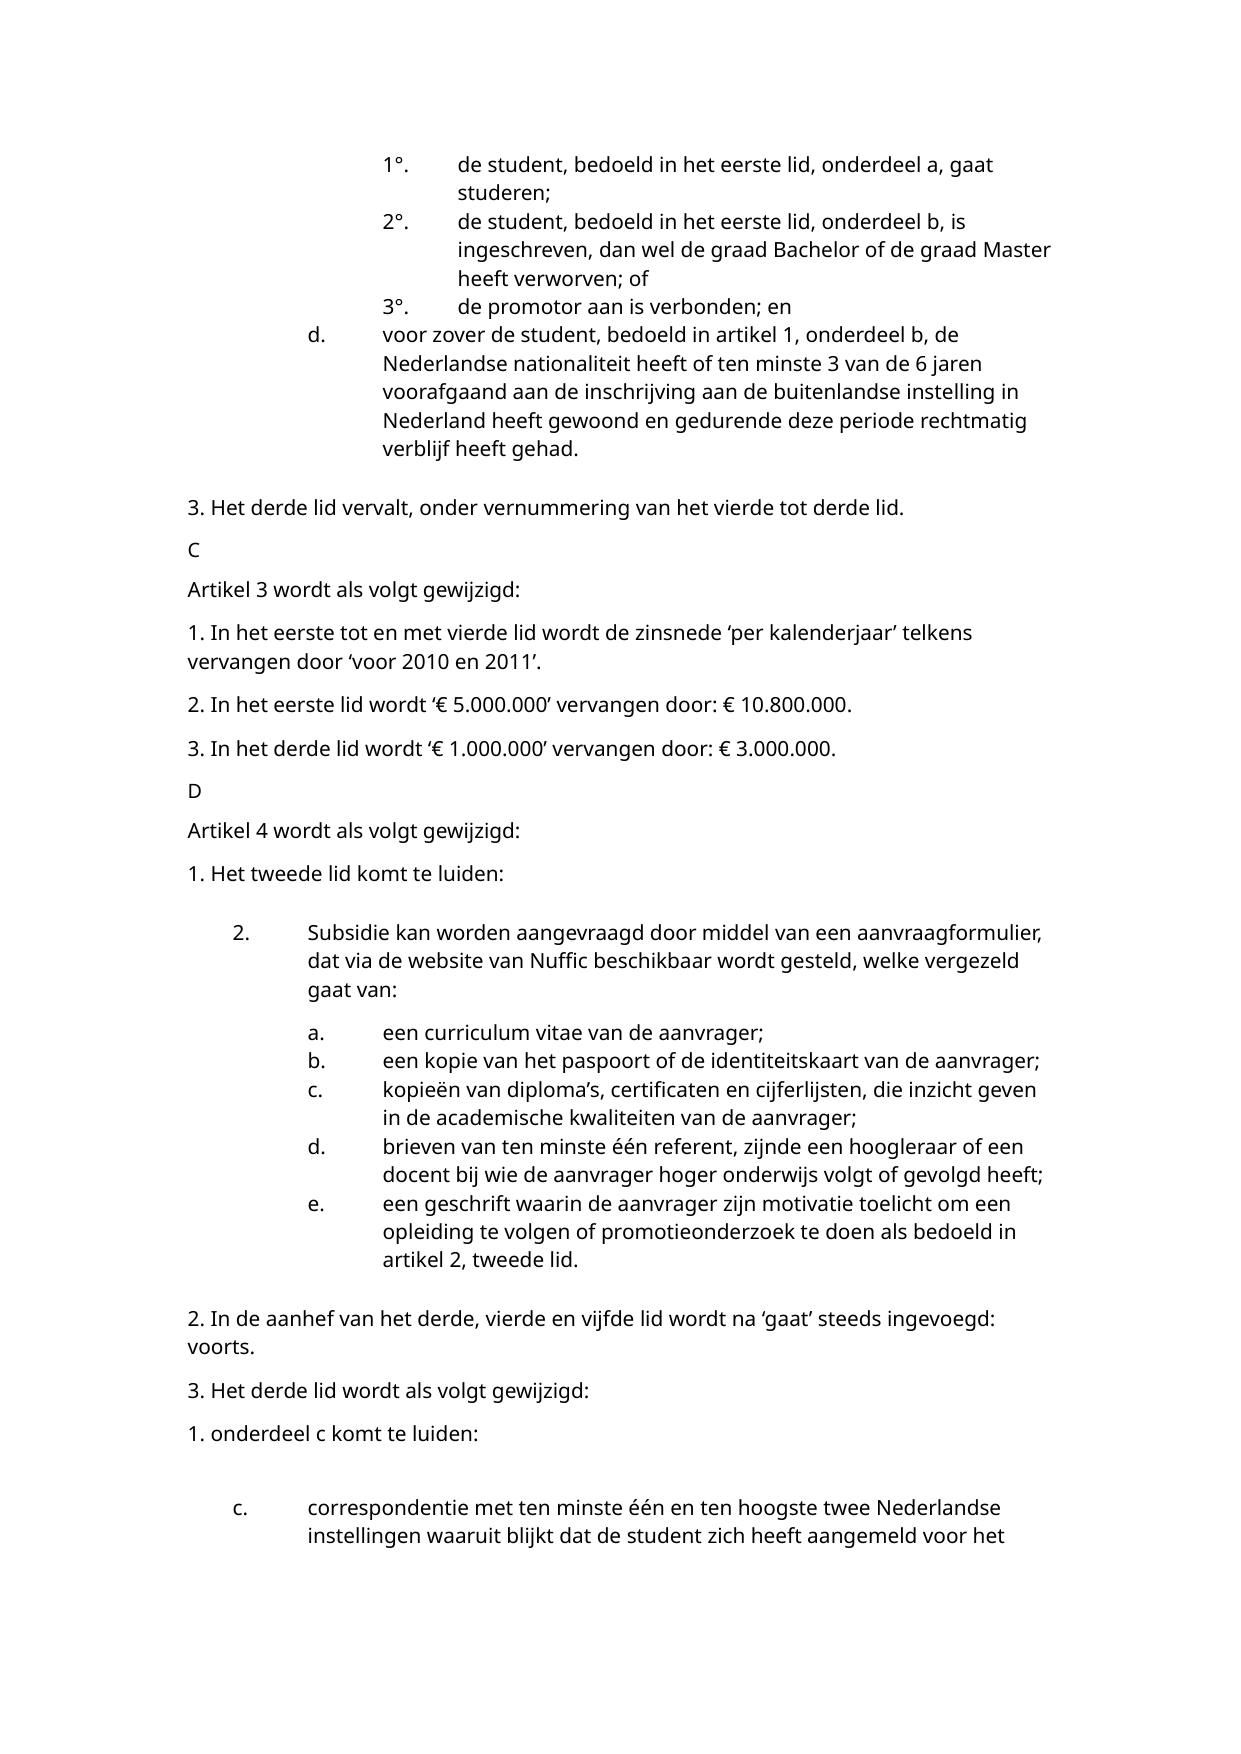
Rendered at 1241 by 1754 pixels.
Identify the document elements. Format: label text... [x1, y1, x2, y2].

list kopieën van diploma’s, certificaten en cijferlijsten, die inzicht geven in de academische kwaliteiten van de aanvrager; [307, 1075, 1053, 1132]
text 1. In het eerste tot en met vierde lid wordt de zinsnede ‘per kalenderjaar’ telkens vervangen door ‘voor 2010 en 2011’. [187, 618, 1053, 675]
text 1. Het tweede lid komt te luiden: [187, 859, 1053, 888]
text 2. In het eerste lid wordt ‘€ 5.000.000’ vervangen door: € 10.800.000. [187, 690, 1053, 719]
list voor zover de student, bedoeld in artikel 1, onderdeel b, de Nederlandse nationaliteit heeft of ten minste 3 van de 6 jaren voorafgaand aan de inschrijving aan de buitenlandse instelling in Nederland heeft gewoond en gedurende deze periode rechtmatig verblijf heeft gehad. [307, 321, 1053, 463]
list de student, bedoeld in het eerste lid, onderdeel b, is ingeschreven, dan wel de graad Bachelor of de graad Master heeft verworven; of [382, 207, 1053, 292]
list brieven van ten minste één referent, zijnde een hoogleraar of een docent bij wie de aanvrager hoger onderwijs volgt of gevolgd heeft; [307, 1132, 1053, 1189]
text 2. In de aanhef van het derde, vierde en vijfde lid wordt na ‘gaat’ steeds ingevoegd: voorts. [187, 1304, 1053, 1361]
text 1. onderdeel c komt te luiden: [187, 1419, 1053, 1448]
text Artikel 3 wordt als volgt gewijzigd: [187, 575, 1053, 603]
list Subsidie kan worden aangevraagd door middel van een aanvraagformulier, dat via de website van Nuffic beschikbaar wordt gesteld, welke vergezeld gaat van: [232, 918, 1053, 1003]
text D [187, 777, 1053, 804]
list een kopie van het paspoort of de identiteitskaart van de aanvrager; [307, 1047, 1053, 1075]
text 3. Het derde lid wordt als volgt gewijzigd: [187, 1376, 1053, 1404]
list een curriculum vitae van de aanvrager; [307, 1018, 1053, 1047]
text 3. Het derde lid vervalt, onder vernummering van het vierde tot derde lid. [187, 493, 1053, 521]
list de promotor aan is verbonden; en [382, 292, 1053, 321]
text C [187, 536, 1053, 563]
text 3. In het derde lid wordt ‘€ 1.000.000’ vervangen door: € 3.000.000. [187, 734, 1053, 762]
list de student, bedoeld in het eerste lid, onderdeel a, gaat studeren; [382, 150, 1053, 207]
list correspondentie met ten minste één en ten hoogste twee Nederlandse instellingen waaruit blijkt dat de student zich heeft aangemeld voor het [232, 1493, 1053, 1550]
text Artikel 4 wordt als volgt gewijzigd: [187, 816, 1053, 844]
list een geschrift waarin de aanvrager zijn motivatie toelicht om een opleiding te volgen of promotieonderzoek te doen als bedoeld in artikel 2, tweede lid. [307, 1189, 1053, 1274]
